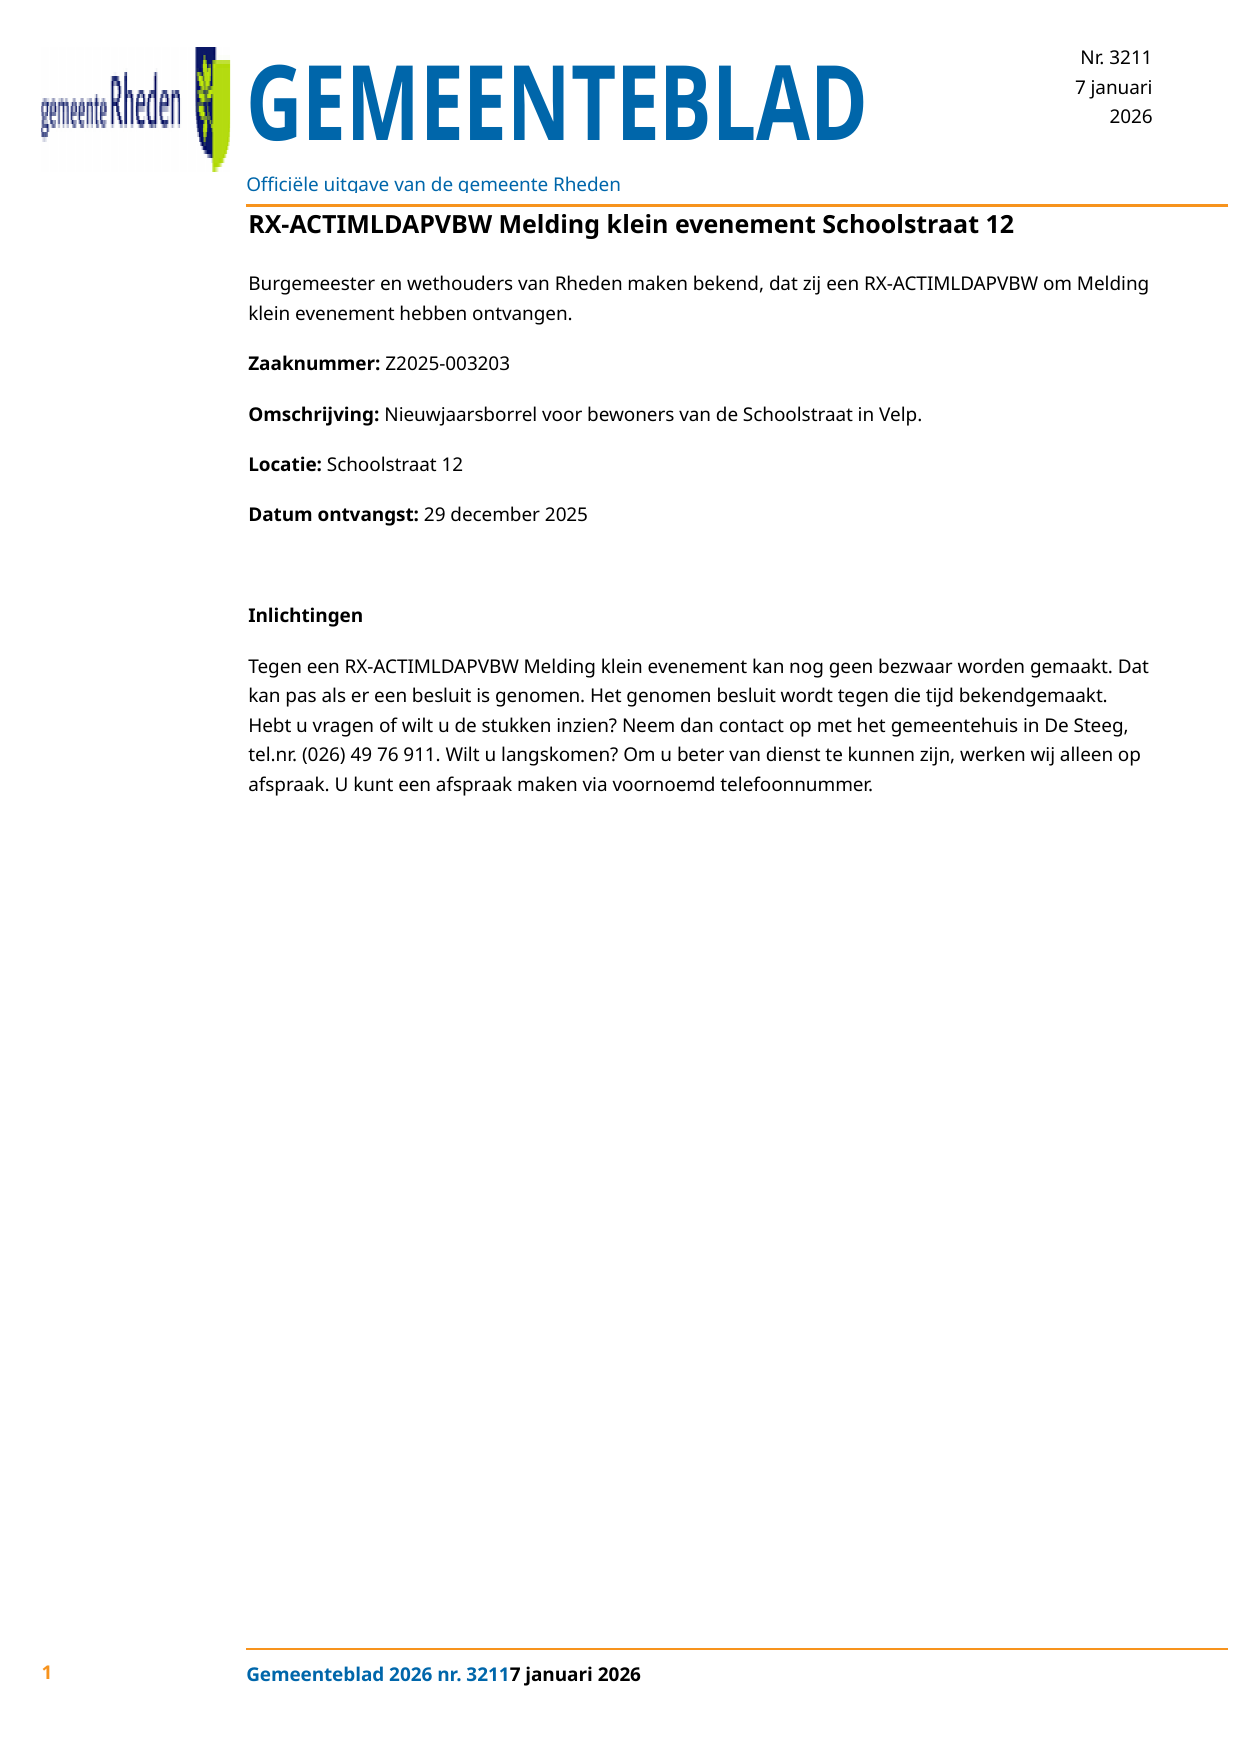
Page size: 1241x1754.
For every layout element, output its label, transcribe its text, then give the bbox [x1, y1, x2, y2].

text Zaaknummer: Z2025-003203 [248, 350, 1152, 376]
text Datum ontvangst: 29 december 2025 [248, 502, 1152, 527]
text Inlichtingen [248, 602, 1152, 628]
picture [41, 47, 231, 172]
text Locatie: Schoolstraat 12 [248, 451, 1152, 477]
text Tegen een RX-ACTIMLDAPVBW Melding klein evenement kan nog geen bezwaar worden gemaakt. Dat kan pas als er een besluit is genomen. Het genomen besluit wordt tegen die tijd bekendgemaakt. Hebt u vragen of wilt u de stukken inzien? Neem dan contact op met het gemeentehuis in De Steeg, tel.nr. (026) 49 76 911. Wilt u langskomen? Om u beter van dienst te kunnen zijn, werken wij alleen op afspraak. U kunt een afspraak maken via voornoemd telefoonnummer. [248, 653, 1152, 797]
text Burgemeester en wethouders van Rheden maken bekend, dat zij een RX-ACTIMLDAPVBW om Melding klein evenement hebben ontvangen. [248, 270, 1152, 326]
text Omschrijving: Nieuwjaarsborrel voor bewoners van de Schoolstraat in Velp. [248, 401, 1152, 426]
text RX-ACTIMLDAPVBW Melding klein evenement Schoolstraat 12 [248, 207, 1152, 241]
